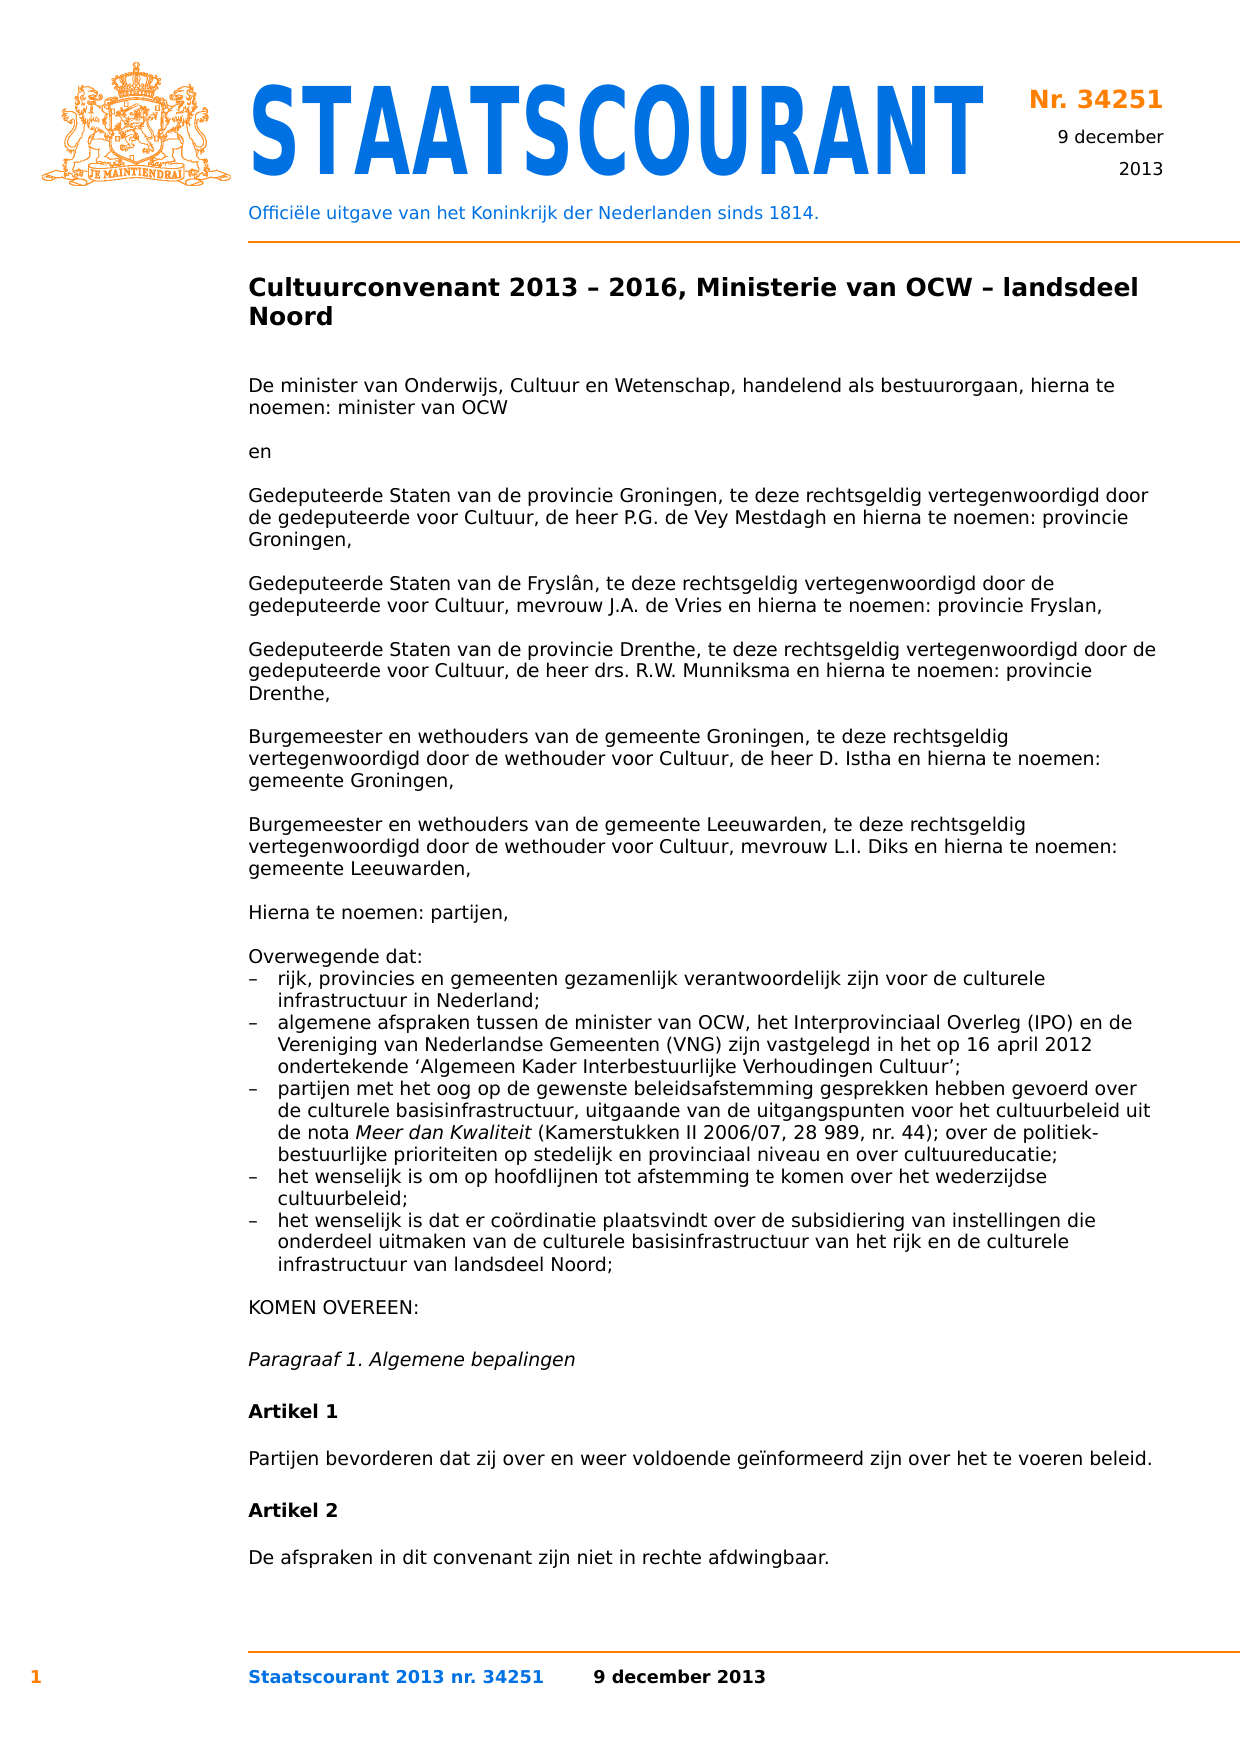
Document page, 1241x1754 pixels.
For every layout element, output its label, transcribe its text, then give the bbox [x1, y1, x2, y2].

text Gedeputeerde Staten van de provincie Groningen, te deze rechtsgeldig vertegenwoordigd door de gedeputeerde voor Cultuur, de heer P.G. de Vey Mestdagh en hierna te noemen: provincie Groningen, [248, 485, 1163, 551]
picture [41, 62, 231, 186]
text – het wenselijk is dat er coördinatie plaatsvindt over de subsidiering van instellingen die onderdeel uitmaken van de culturele basisinfrastructuur van het rijk en de culturele infrastructuur van landsdeel Noord; [248, 1209, 1163, 1275]
text De minister van Onderwijs, Cultuur en Wetenschap, handelend als bestuurorgaan, hierna te noemen: minister van OCW [248, 375, 1163, 419]
text en [248, 441, 1163, 463]
text Partijen bevorderen dat zij over en weer voldoende geïnformeerd zijn over het te voeren beleid. [248, 1448, 1163, 1470]
text De afspraken in dit convenant zijn niet in rechte afdwingbaar. [248, 1547, 1163, 1569]
table_header [25, 62, 248, 241]
table_header STAATSCOURANT [248, 62, 998, 203]
text – het wenselijk is om op hoofdlijnen tot afstemming te komen over het wederzijdse cultuurbeleid; [248, 1166, 1163, 1209]
text Gedeputeerde Staten van de Fryslân, te deze rechtsgeldig vertegenwoordigd door de gedeputeerde voor Cultuur, mevrouw J.A. de Vries en hierna te noemen: provincie Fryslan, [248, 573, 1163, 617]
text Hierna te noemen: partijen, [248, 902, 1163, 924]
table_cell Officiële uitgave van het Koninkrijk der Nederlanden sinds 1814. [248, 203, 1240, 241]
text – algemene afspraken tussen de minister van OCW, het Interprovinciaal Overleg (IPO) en de Vereniging van Nederlandse Gemeenten (VNG) zijn vastgelegd in het op 16 april 2012 ondertekende ‘Algemeen Kader Interbestuurlijke Verhoudingen Cultuur’; [248, 1012, 1163, 1078]
text – rijk, provincies en gemeenten gezamenlijk verantwoordelijk zijn voor de culturele infrastructuur in Nederland; [248, 968, 1163, 1012]
text Burgemeester en wethouders van de gemeente Groningen, te deze rechtsgeldig vertegenwoordigd door de wethouder voor Cultuur, de heer D. Istha en hierna te noemen: gemeente Groningen, [248, 726, 1163, 792]
subtitle Artikel 2 [248, 1500, 1163, 1522]
table_header Nr. 34251 [998, 62, 1240, 121]
subtitle Paragraaf 1. Algemene bepalingen [248, 1349, 1163, 1371]
text – partijen met het oog op de gewenste beleidsafstemming gesprekken hebben gevoerd over de culturele basisinfrastructuur, uitgaande van de uitgangspunten voor het cultuurbeleid uit de nota Meer dan Kwaliteit (Kamerstukken II 2006/07, 28 989, nr. 44); over de politiek-bestuurlijke prioriteiten op stedelijk en provinciaal niveau en over cultuureducatie; [248, 1078, 1163, 1166]
subtitle Cultuurconvenant 2013 – 2016, Ministerie van OCW – landsdeel Noord [248, 273, 1163, 331]
subtitle Artikel 1 [248, 1401, 1163, 1423]
text Overwegende dat: [248, 946, 1163, 968]
text Gedeputeerde Staten van de provincie Drenthe, te deze rechtsgeldig vertegenwoordigd door de gedeputeerde voor Cultuur, de heer drs. R.W. Munniksma en hierna te noemen: provincie Drenthe, [248, 638, 1163, 704]
text KOMEN OVEREEN: [248, 1297, 1163, 1319]
table_cell 2013 [998, 153, 1240, 203]
table_cell 9 december [998, 121, 1240, 153]
text Burgemeester en wethouders van de gemeente Leeuwarden, te deze rechtsgeldig vertegenwoordigd door de wethouder voor Cultuur, mevrouw L.I. Diks en hierna te noemen: gemeente Leeuwarden, [248, 814, 1163, 880]
